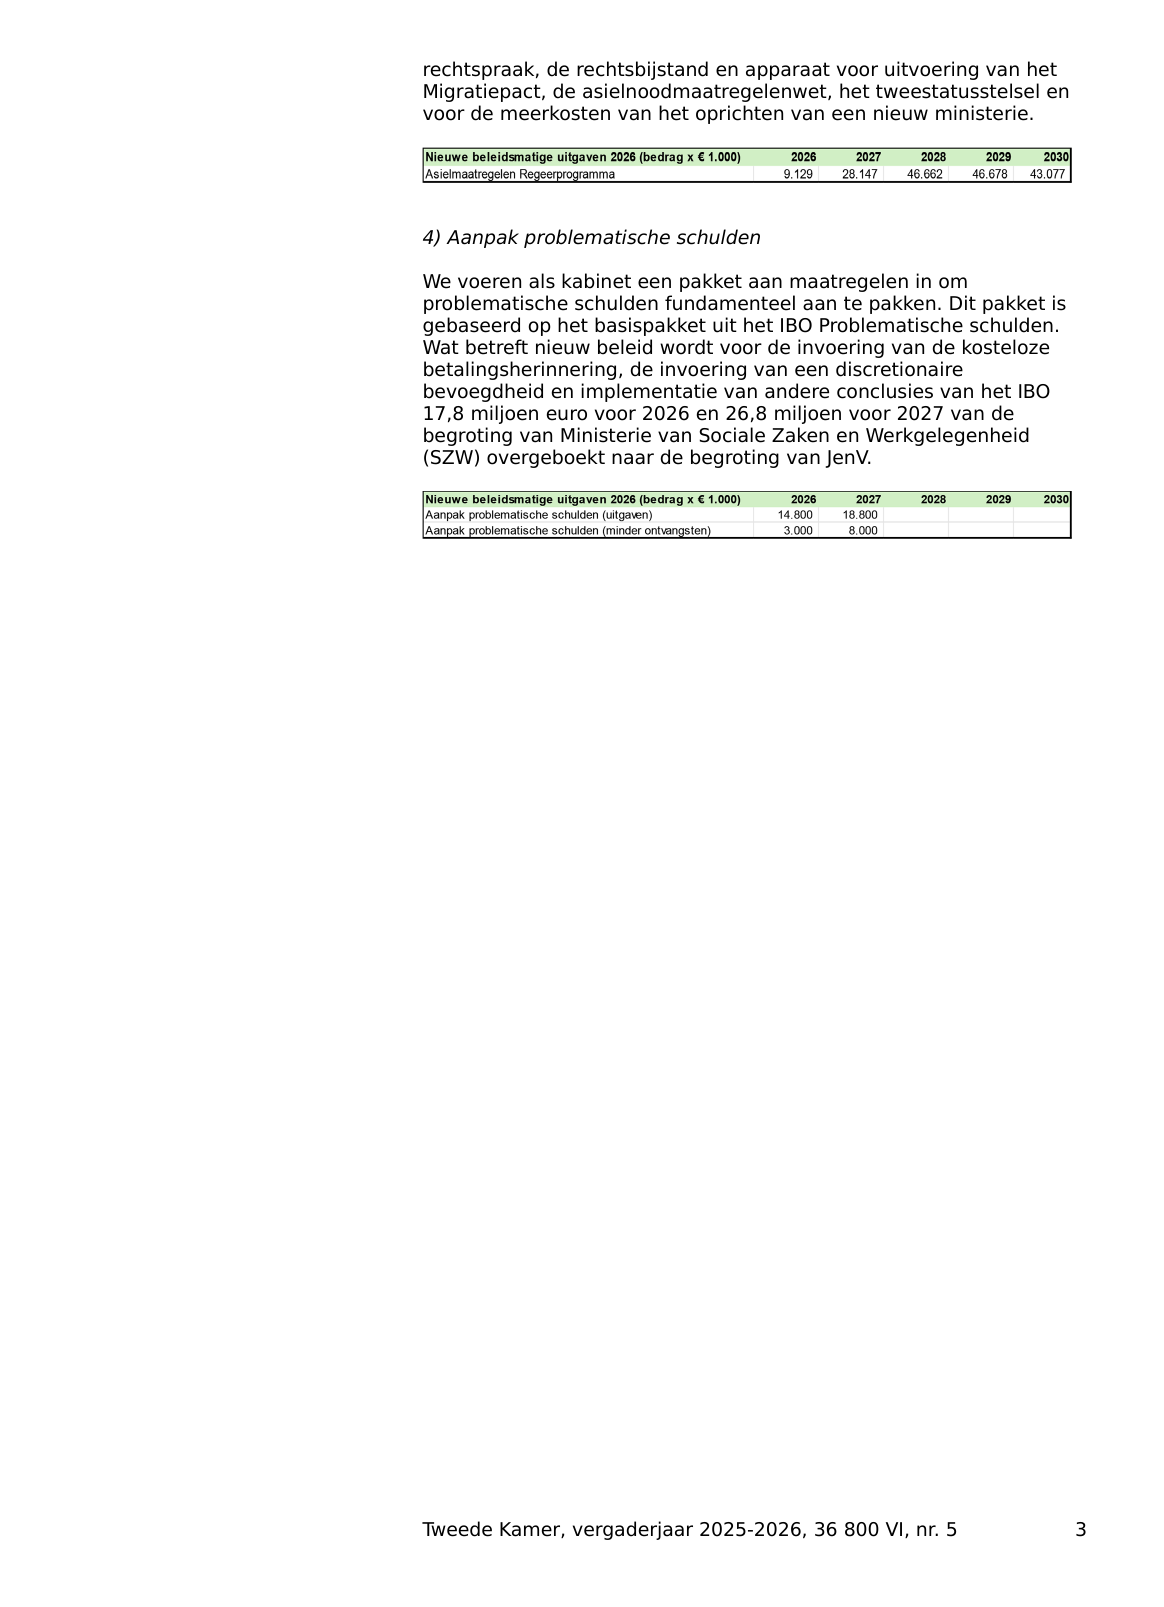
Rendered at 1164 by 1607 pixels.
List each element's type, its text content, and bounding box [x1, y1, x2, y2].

picture [422, 147, 1072, 183]
text We voeren als kabinet een pakket aan maatregelen in om problematische schulden fundamenteel aan te pakken. Dit pakket is gebaseerd op het basispakket uit het IBO Problematische schulden. Wat betreft nieuw beleid wordt voor de invoering van de kosteloze betalingsherinnering, de invoering van een discretionaire bevoegdheid en implementatie van andere conclusies van het IBO 17,8 miljoen euro voor 2026 en 26,8 miljoen voor 2027 van de begroting van Ministerie van Sociale Zaken en Werkgelegenheid (SZW) overgeboekt naar de begroting van JenV. [422, 271, 1087, 469]
text rechtspraak, de rechtsbijstand en apparaat voor uitvoering van het Migratiepact, de asielnoodmaatregelenwet, het tweestatusstelsel en voor de meerkosten van het oprichten van een nieuw ministerie. [422, 59, 1087, 125]
picture [422, 491, 1072, 539]
subtitle 4) Aanpak problematische schulden [422, 227, 1087, 249]
